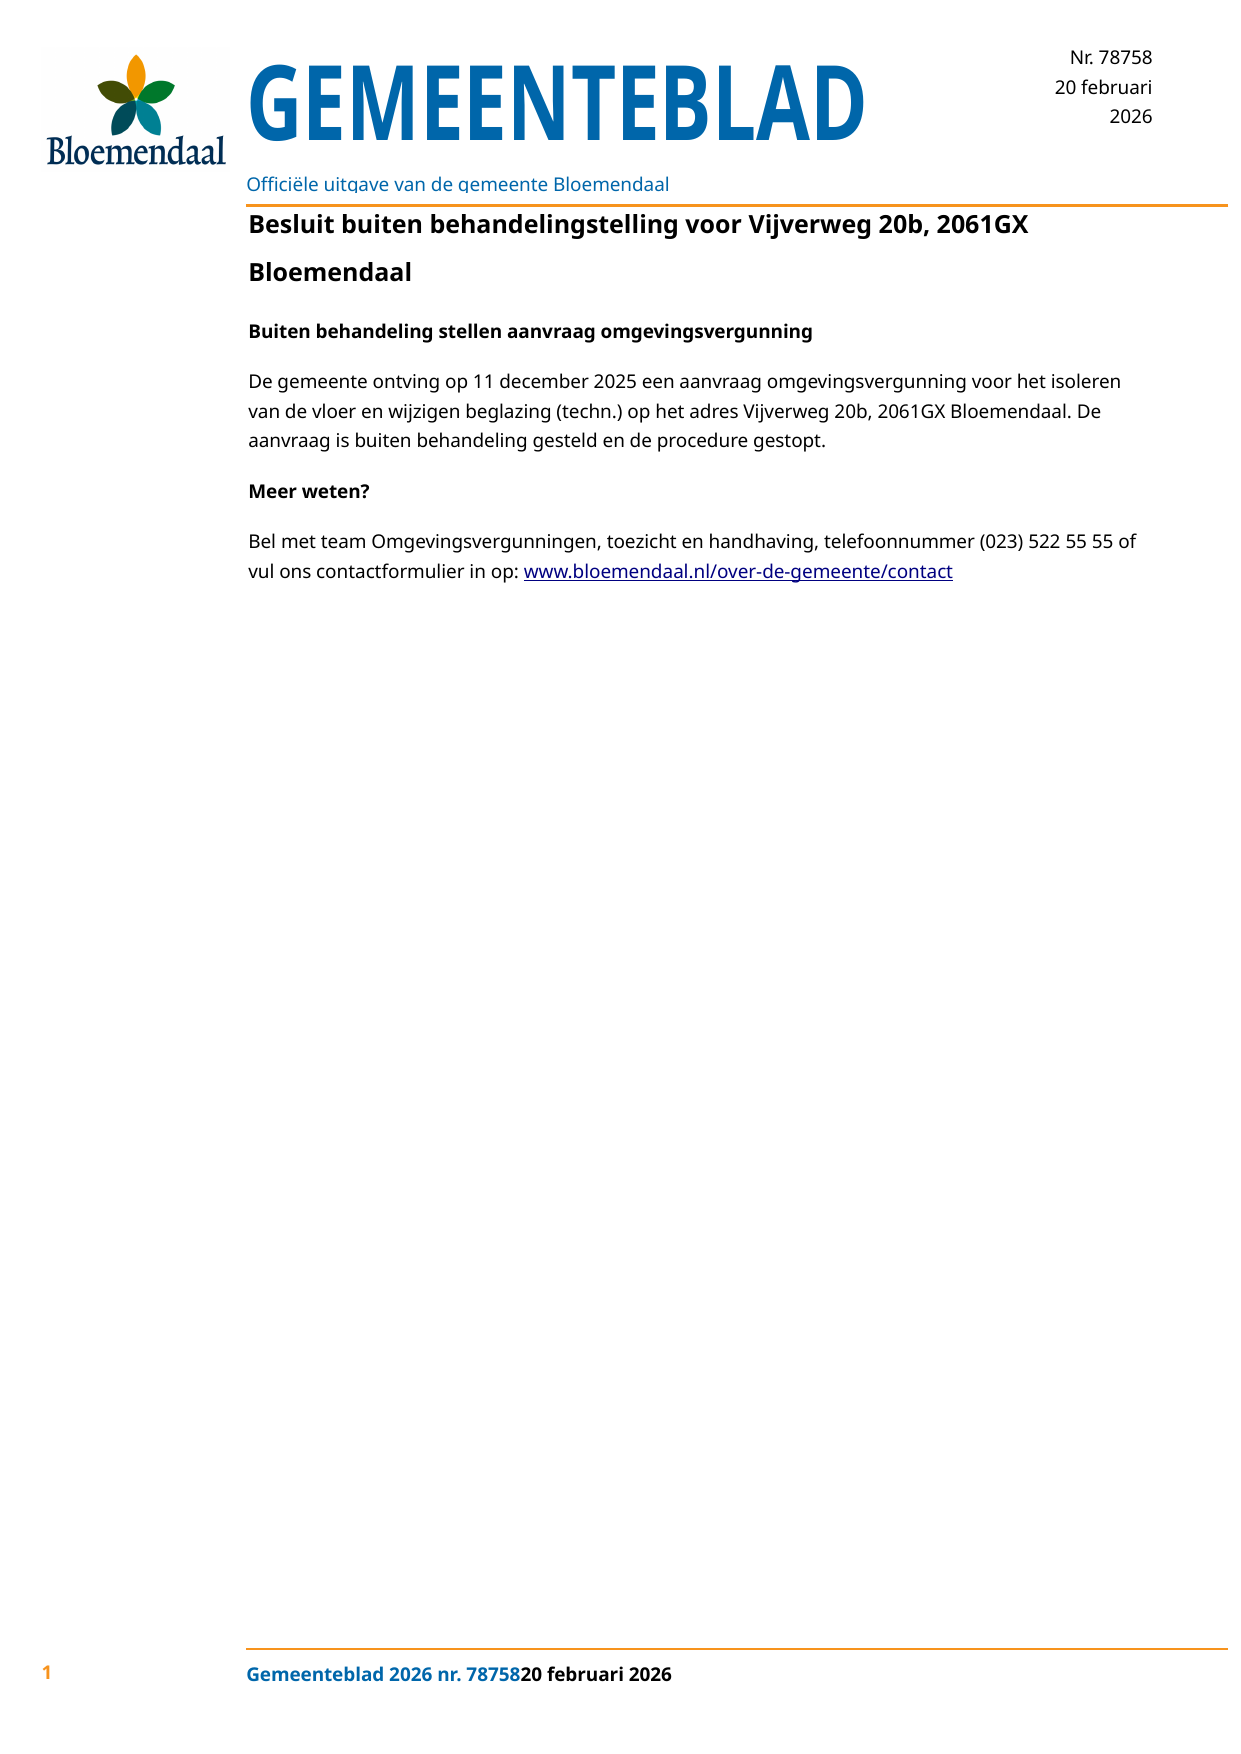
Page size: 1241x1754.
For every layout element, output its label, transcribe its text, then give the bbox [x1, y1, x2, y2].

text Besluit buiten behandelingstelling voor Vijverweg 20b, 2061GX Bloemendaal [248, 207, 1152, 288]
text Buiten behandeling stellen aanvraag omgevingsvergunning [248, 318, 1152, 344]
text Bel met team Omgevingsvergunningen, toezicht en handhaving, telefoonnummer (023) 522 55 55 of vul ons contactformulier in op: www.bloemendaal.nl/over-de-gemeente/contact [248, 528, 1152, 584]
picture [41, 47, 231, 172]
text Meer weten? [248, 478, 1152, 504]
text De gemeente ontving op 11 december 2025 een aanvraag omgevingsvergunning voor het isoleren van de vloer en wijzigen beglazing (techn.) op het adres Vijverweg 20b, 2061GX Bloemendaal. De aanvraag is buiten behandeling gesteld en de procedure gestopt. [248, 368, 1152, 453]
